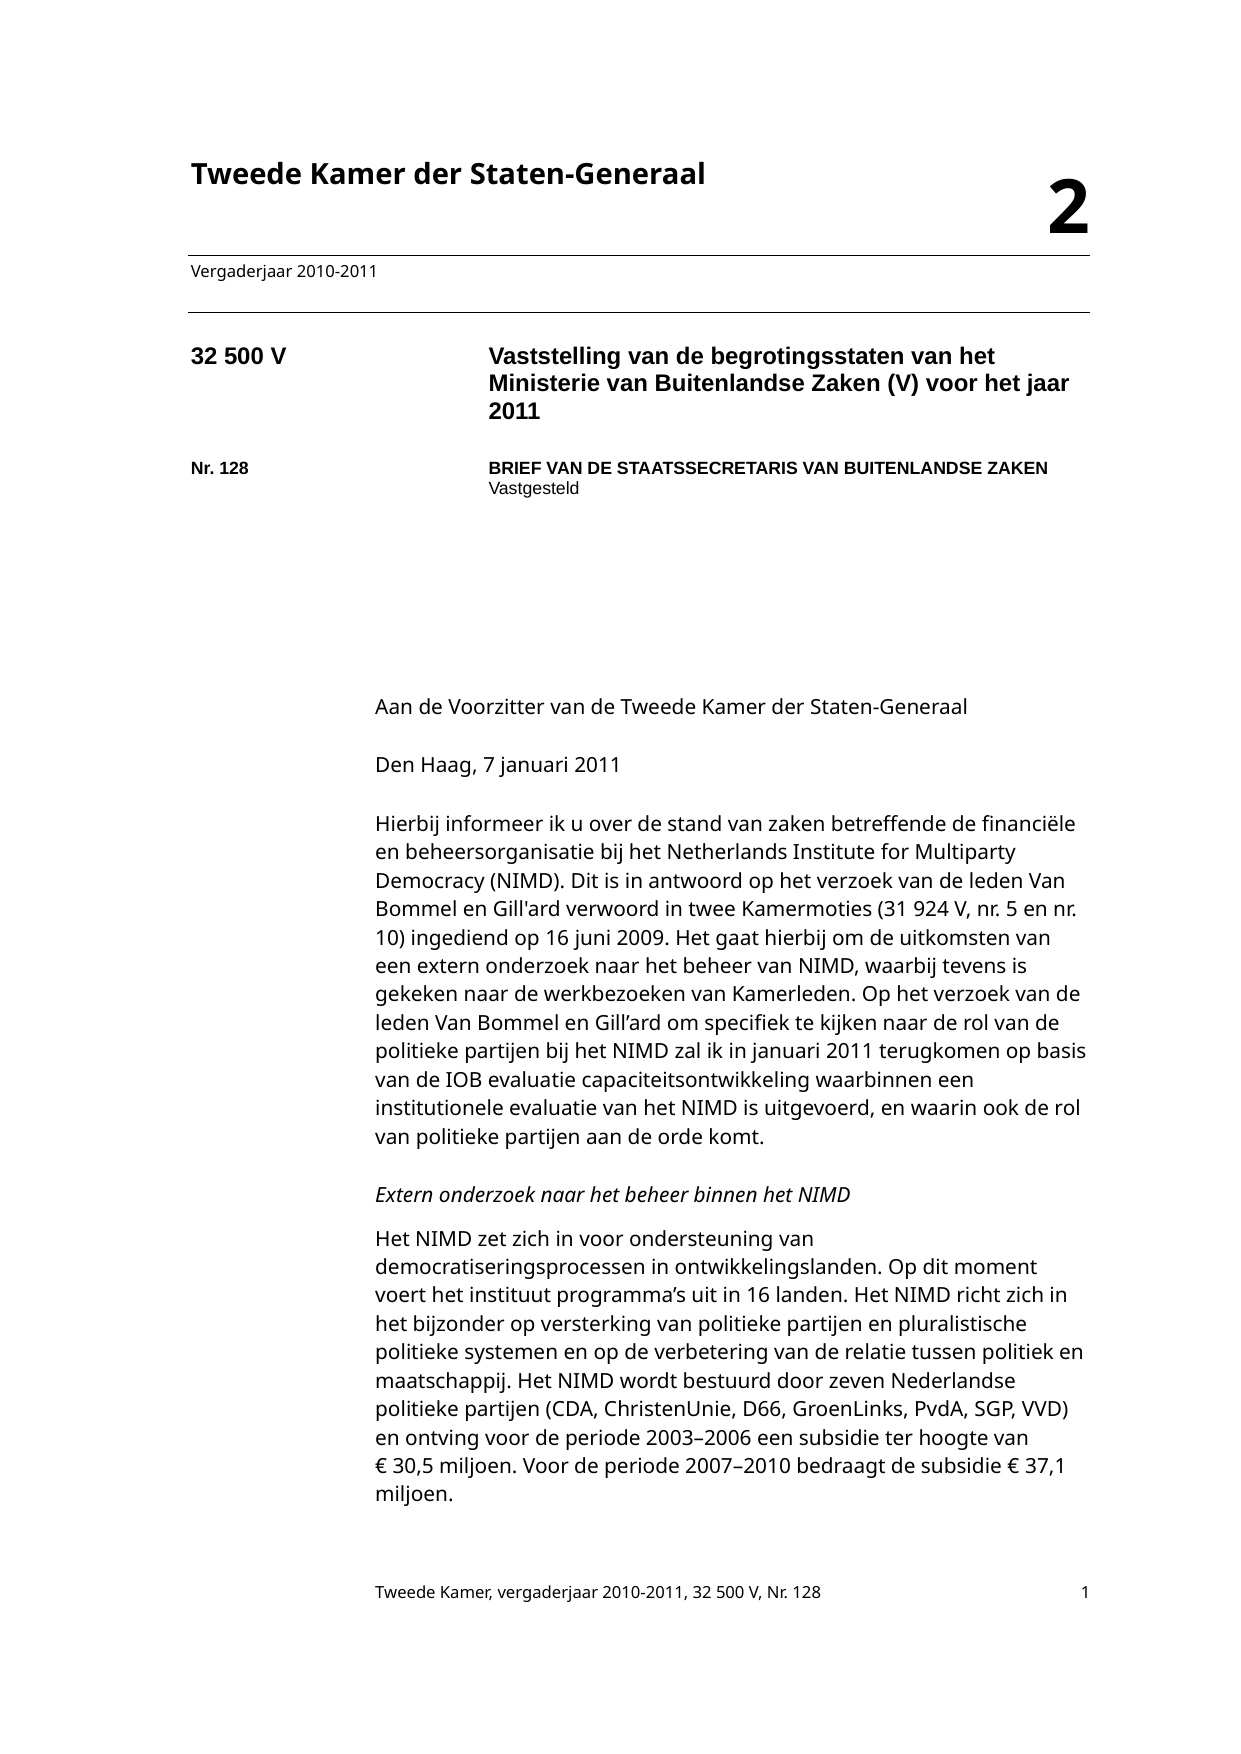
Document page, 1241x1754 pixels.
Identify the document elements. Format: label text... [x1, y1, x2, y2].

table_cell [188, 313, 485, 339]
table_cell BRIEF VAN DE STAATSSECRETARIS VAN BUITENLANDSE ZAKEN Vastgesteld [485, 455, 1090, 573]
table_cell Nr. 128 [188, 455, 485, 573]
text Den Haag, 7 januari 2011 [375, 751, 1090, 779]
table_header 2 [910, 150, 1090, 255]
text Extern onderzoek naar het beheer binnen het NIMD [375, 1180, 1090, 1209]
text Aan de Voorzitter van de Tweede Kamer der Staten-Generaal [375, 692, 1090, 721]
table_cell Vergaderjaar 2010-2011 [188, 256, 485, 312]
table_cell 32 500 V [188, 339, 485, 454]
table_cell [485, 256, 1090, 312]
text Het NIMD zet zich in voor ondersteuning van democratiseringsprocessen in ontwikkelingslanden. Op dit moment voert het instituut programma’s uit in 16 landen. Het NIMD richt zich in het bijzonder op versterking van politieke partijen en pluralistische politieke systemen en op de verbetering van de relatie tussen politiek en maatschappij. Het NIMD wordt bestuurd door zeven Nederlandse politieke partijen (CDA, ChristenUnie, D66, GroenLinks, PvdA, SGP, VVD) en ontving voor de periode 2003–2006 een subsidie ter hoogte van € 30,5 miljoen. Voor de periode 2007–2010 bedraagt de subsidie € 37,1 miljoen. [375, 1224, 1090, 1508]
text Hierbij informeer ik u over de stand van zaken betreffende de financiële en beheersorganisatie bij het Netherlands Institute for Multiparty Democracy (NIMD). Dit is in antwoord op het verzoek van de leden Van Bommel en Gill'ard verwoord in twee Kamermoties (31 924 V, nr. 5 en nr. 10) ingediend op 16 juni 2009. Het gaat hierbij om de uitkomsten van een extern onderzoek naar het beheer van NIMD, waarbij tevens is gekeken naar de werkbezoeken van Kamerleden. Op het verzoek van de leden Van Bommel en Gill’ard om specifiek te kijken naar de rol van de politieke partijen bij het NIMD zal ik in januari 2011 terugkomen op basis van de IOB evaluatie capaciteitsontwikkeling waarbinnen een institutionele evaluatie van het NIMD is uitgevoerd, en waarin ook de rol van politieke partijen aan de orde komt. [375, 809, 1090, 1150]
table_cell Vaststelling van de begrotingsstaten van het Ministerie van Buitenlandse Zaken (V) voor het jaar 2011 [485, 339, 1090, 454]
table_header Tweede Kamer der Staten-Generaal [188, 150, 909, 255]
table_cell [485, 313, 1090, 339]
